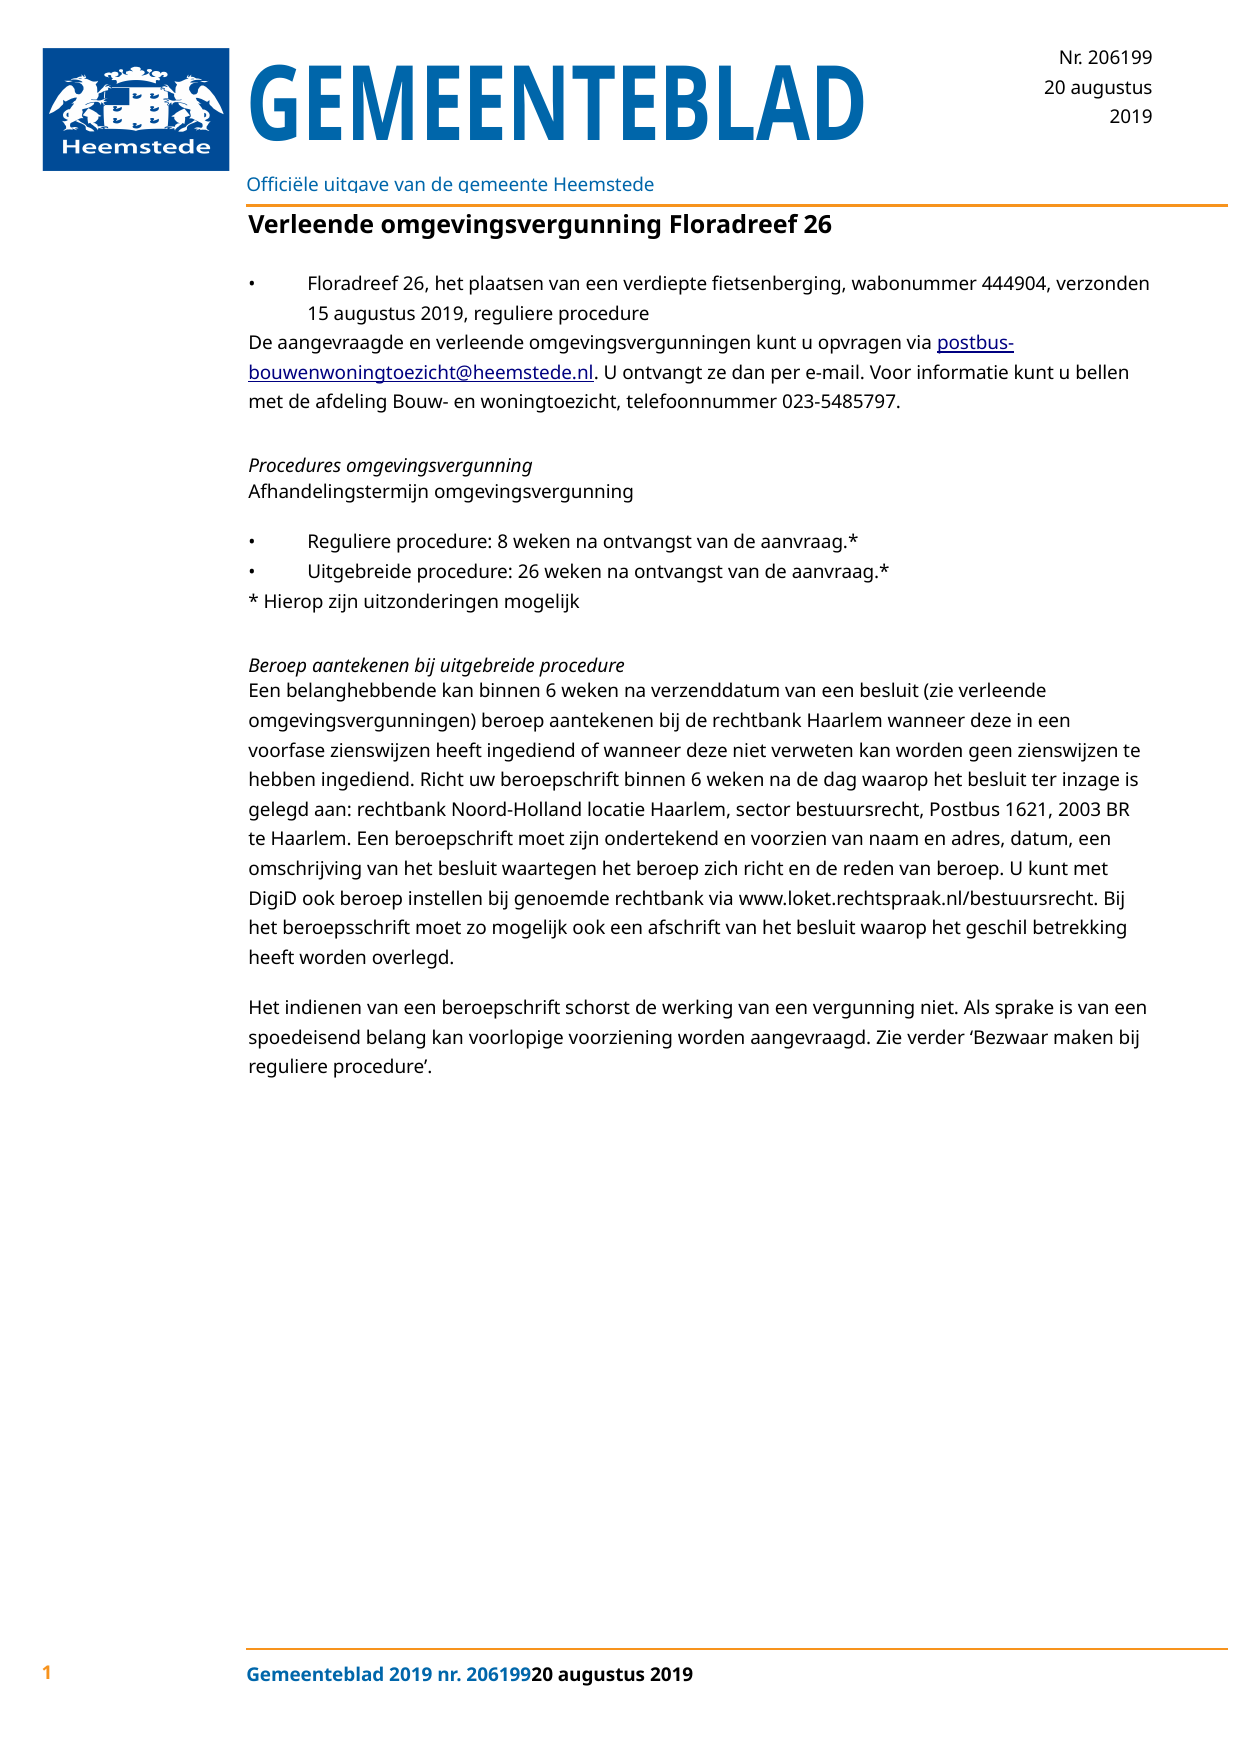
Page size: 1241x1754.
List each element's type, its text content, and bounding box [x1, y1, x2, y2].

text Een belanghebbende kan binnen 6 weken na verzenddatum van een besluit (zie verleende omgevingsvergunningen) beroep aantekenen bij de rechtbank Haarlem wanneer deze in een voorfase zienswijzen heeft ingediend of wanneer deze niet verweten kan worden geen zienswijzen te hebben ingediend. Richt uw beroepschrift binnen 6 weken na de dag waarop het besluit ter inzage is gelegd aan: rechtbank Noord-Holland locatie Haarlem, sector bestuursrecht, Postbus 1621, 2003 BR te Haarlem. Een beroepschrift moet zijn ondertekend en voorzien van naam en adres, datum, een omschrijving van het besluit waartegen het beroep zich richt en de reden van beroep. U kunt met DigiD ook beroep instellen bij genoemde rechtbank via www.loket.rechtspraak.nl/bestuursrecht. Bij het beroepsschrift moet zo mogelijk ook een afschrift van het besluit waarop het geschil betrekking heeft worden overlegd. [248, 678, 1152, 969]
list Uitgebreide procedure: 26 weken na ontvangst van de aanvraag.* [248, 558, 1152, 584]
list Reguliere procedure: 8 weken na ontvangst van de aanvraag.* [248, 529, 1152, 554]
text * Hierop zijn uitzonderingen mogelijk [248, 588, 1152, 614]
text Het indienen van een beroepschrift schorst de werking van een vergunning niet. Als sprake is van een spoedeisend belang kan voorlopige voorziening worden aangevraagd. Zie verder ‘Bezwaar maken bij reguliere procedure’. [248, 994, 1152, 1079]
text Verleende omgevingsvergunning Floradreef 26 [248, 207, 1152, 241]
picture [41, 47, 231, 172]
text Afhandelingstermijn omgevingsvergunning [248, 478, 1152, 504]
text Beroep aantekenen bij uitgebreide procedure [248, 652, 1152, 678]
text De aangevraagde en verleende omgevingsvergunningen kunt u opvragen via postbus-bouwenwoningtoezicht@heemstede.nl. U ontvangt ze dan per e-mail. Voor informatie kunt u bellen met de afdeling Bouw- en woningtoezicht, telefoonnummer 023-5485797. [248, 329, 1152, 414]
list Floradreef 26, het plaatsen van een verdiepte fietsenberging, wabonummer 444904, verzonden 15 augustus 2019, reguliere procedure [248, 270, 1152, 326]
text Procedures omgevingsvergunning [248, 453, 1152, 478]
